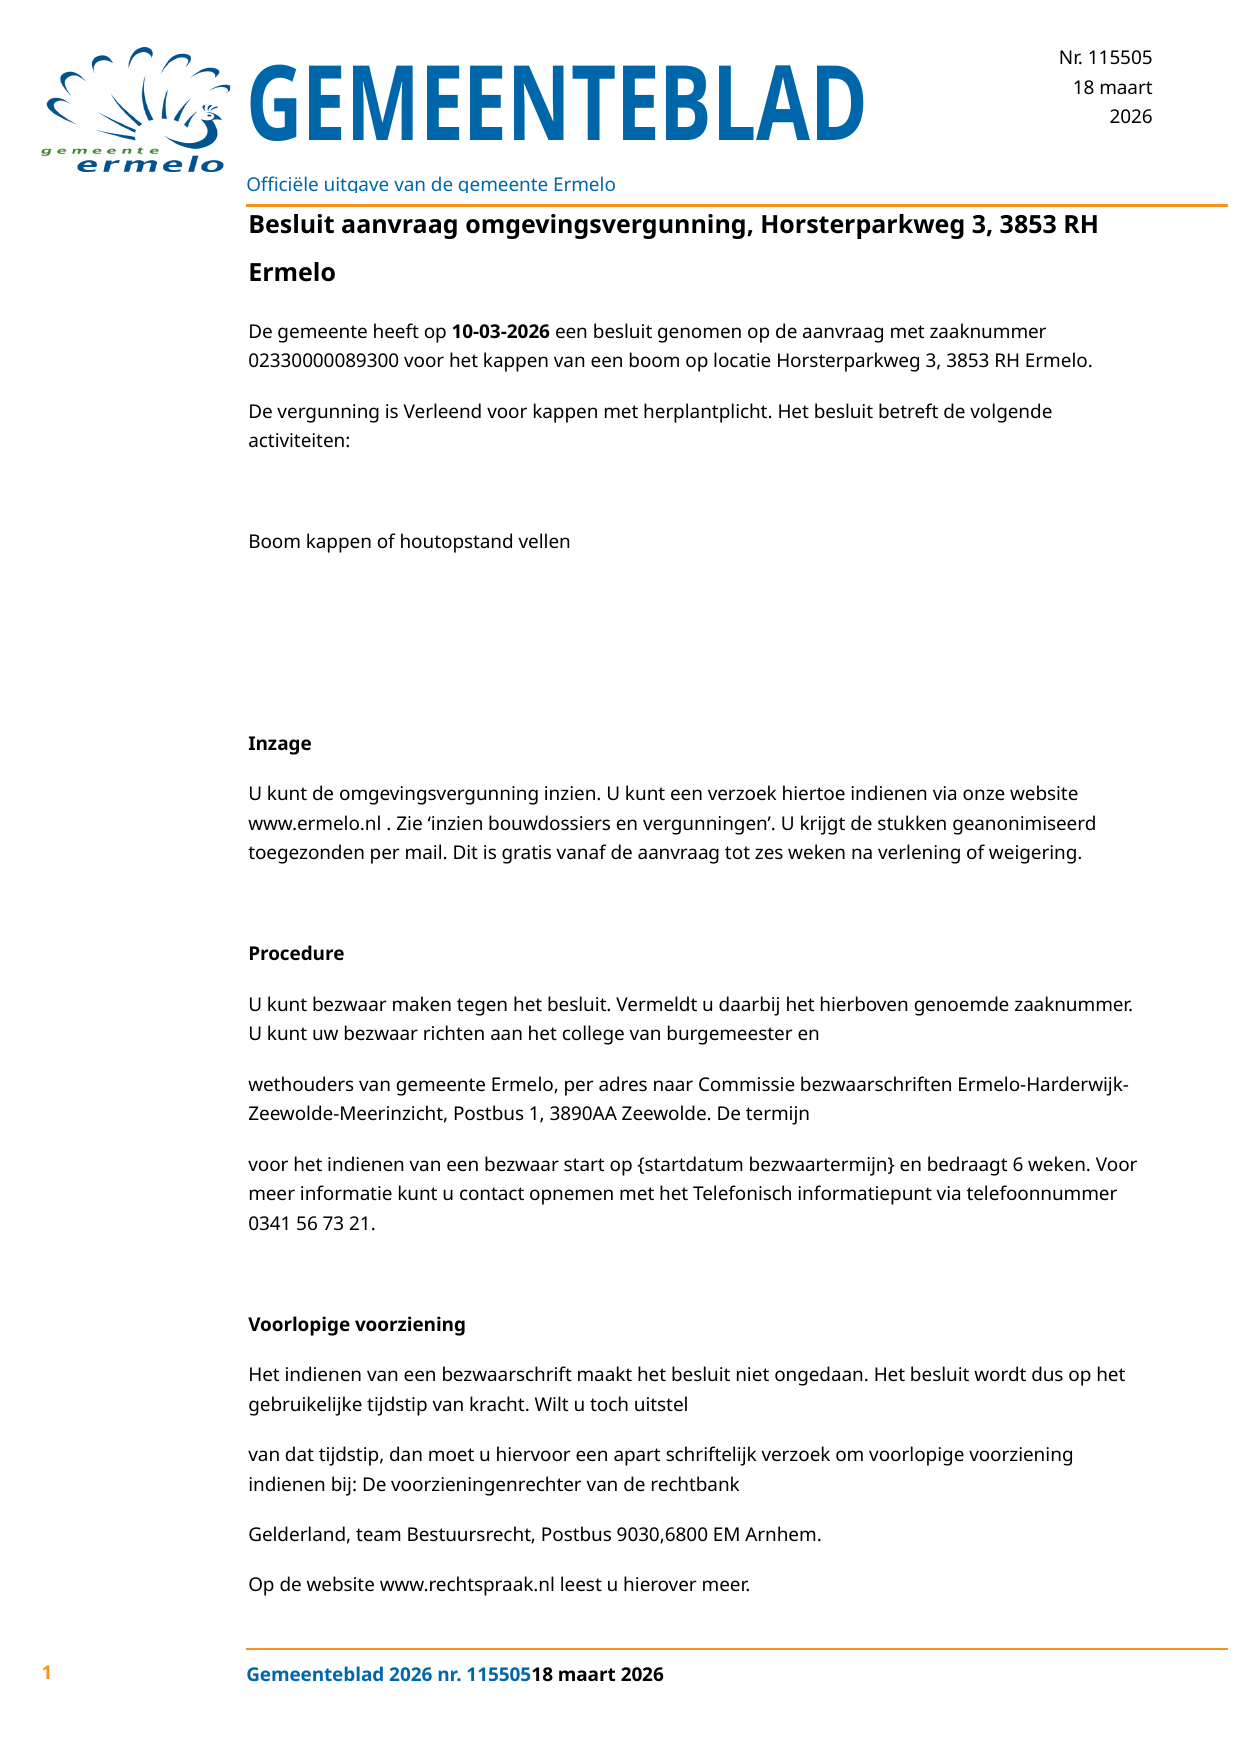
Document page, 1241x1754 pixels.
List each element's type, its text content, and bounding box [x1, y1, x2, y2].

text U kunt bezwaar maken tegen het besluit. Vermeldt u daarbij het hierboven genoemde zaaknummer. U kunt uw bezwaar richten aan het college van burgemeester en [248, 991, 1152, 1046]
text De gemeente heeft op 10-03-2026 een besluit genomen op de aanvraag met zaaknummer 02330000089300 voor het kappen van een boom op locatie Horsterparkweg 3, 3853 RH Ermelo. [248, 318, 1152, 373]
text voor het indienen van een bezwaar start op {startdatum bezwaartermijn} en bedraagt 6 weken. Voor meer informatie kunt u contact opnemen met het Telefonisch informatiepunt via telefoonnummer 0341 56 73 21. [248, 1151, 1152, 1236]
text U kunt de omgevingsvergunning inzien. U kunt een verzoek hiertoe indienen via onze website www.ermelo.nl . Zie ‘inzien bouwdossiers en vergunningen’. U krijgt de stukken geanonimiseerd toegezonden per mail. Dit is gratis vanaf de aanvraag tot zes weken na verlening of weigering. [248, 780, 1152, 865]
text van dat tijdstip, dan moet u hiervoor een apart schriftelijk verzoek om voorlopige voorziening indienen bij: De voorzieningenrechter van de rechtbank [248, 1441, 1152, 1497]
text Boom kappen of houtopstand vellen [248, 528, 1152, 554]
text Het indienen van een bezwaarschrift maakt het besluit niet ongedaan. Het besluit wordt dus op het gebruikelijke tijdstip van kracht. Wilt u toch uitstel [248, 1361, 1152, 1417]
text Voorlopige voorziening [248, 1311, 1152, 1337]
text wethouders van gemeente Ermelo, per adres naar Commissie bezwaarschriften Ermelo-Harderwijk-Zeewolde-Meerinzicht, Postbus 1, 3890AA Zeewolde. De termijn [248, 1071, 1152, 1126]
text De vergunning is Verleend voor kappen met herplantplicht. Het besluit betreft de volgende activiteiten: [248, 398, 1152, 453]
text Procedure [248, 940, 1152, 966]
text Op de website www.rechtspraak.nl leest u hierover meer. [248, 1572, 1152, 1597]
picture [41, 47, 231, 172]
text Inzage [248, 730, 1152, 756]
text Besluit aanvraag omgevingsvergunning, Horsterparkweg 3, 3853 RH Ermelo [248, 207, 1152, 288]
text Gelderland, team Bestuursrecht, Postbus 9030,6800 EM Arnhem. [248, 1521, 1152, 1547]
